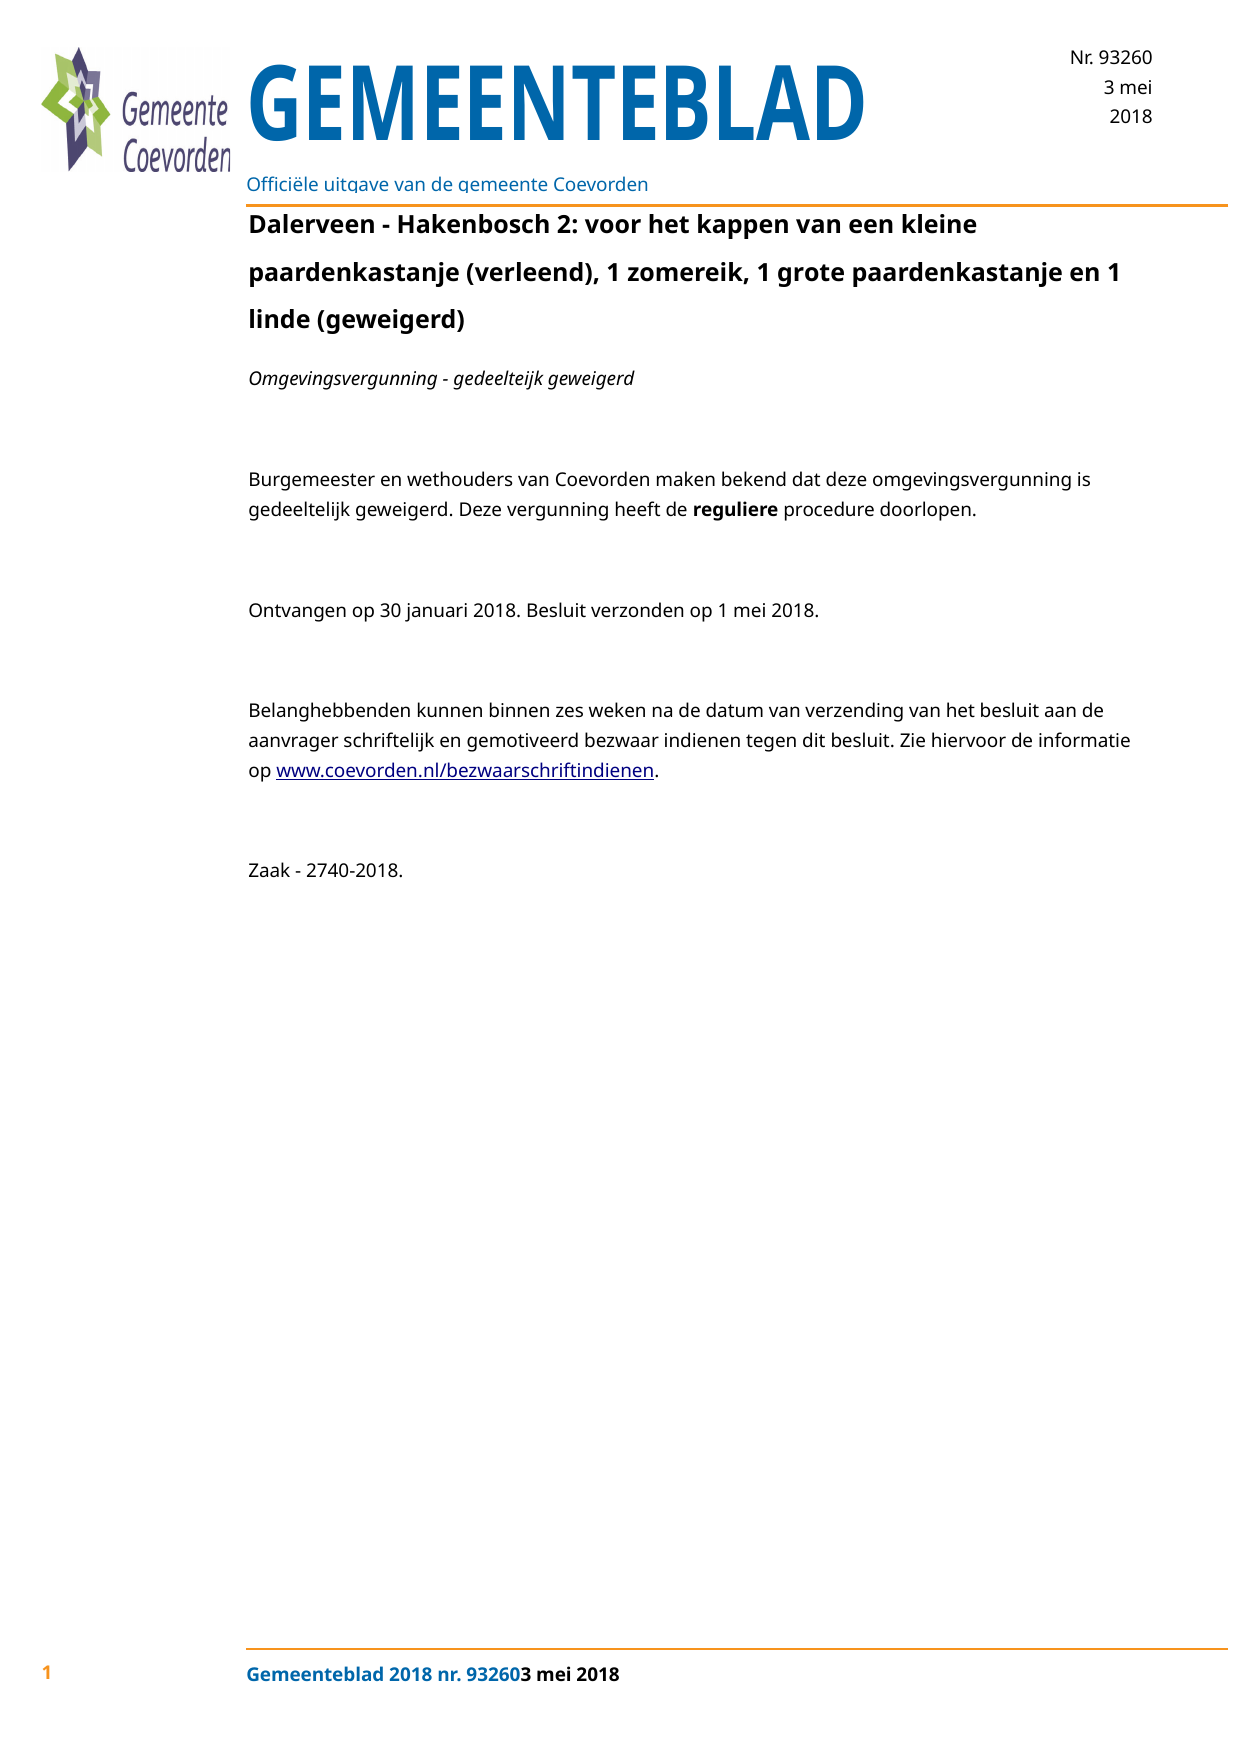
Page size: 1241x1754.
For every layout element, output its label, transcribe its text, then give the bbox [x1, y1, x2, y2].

picture [41, 47, 231, 172]
text Burgemeester en wethouders van Coevorden maken bekend dat deze omgevingsvergunning is gedeeltelijk geweigerd. Deze vergunning heeft de reguliere procedure doorlopen. [248, 466, 1152, 522]
text Omgevingsvergunning - gedeelteijk geweigerd [248, 366, 1152, 391]
text Ontvangen op 30 januari 2018. Besluit verzonden op 1 mei 2018. [248, 597, 1152, 622]
text Dalerveen - Hakenbosch 2: voor het kappen van een kleine paardenkastanje (verleend), 1 zomereik, 1 grote paardenkastanje en 1 linde (geweigerd) [248, 207, 1152, 336]
text Zaak - 2740-2018. [248, 858, 1152, 883]
text Belanghebbenden kunnen binnen zes weken na de datum van verzending van het besluit aan de aanvrager schriftelijk en gemotiveerd bezwaar indienen tegen dit besluit. Zie hiervoor de informatie op www.coevorden.nl/bezwaarschriftindienen. [248, 698, 1152, 782]
